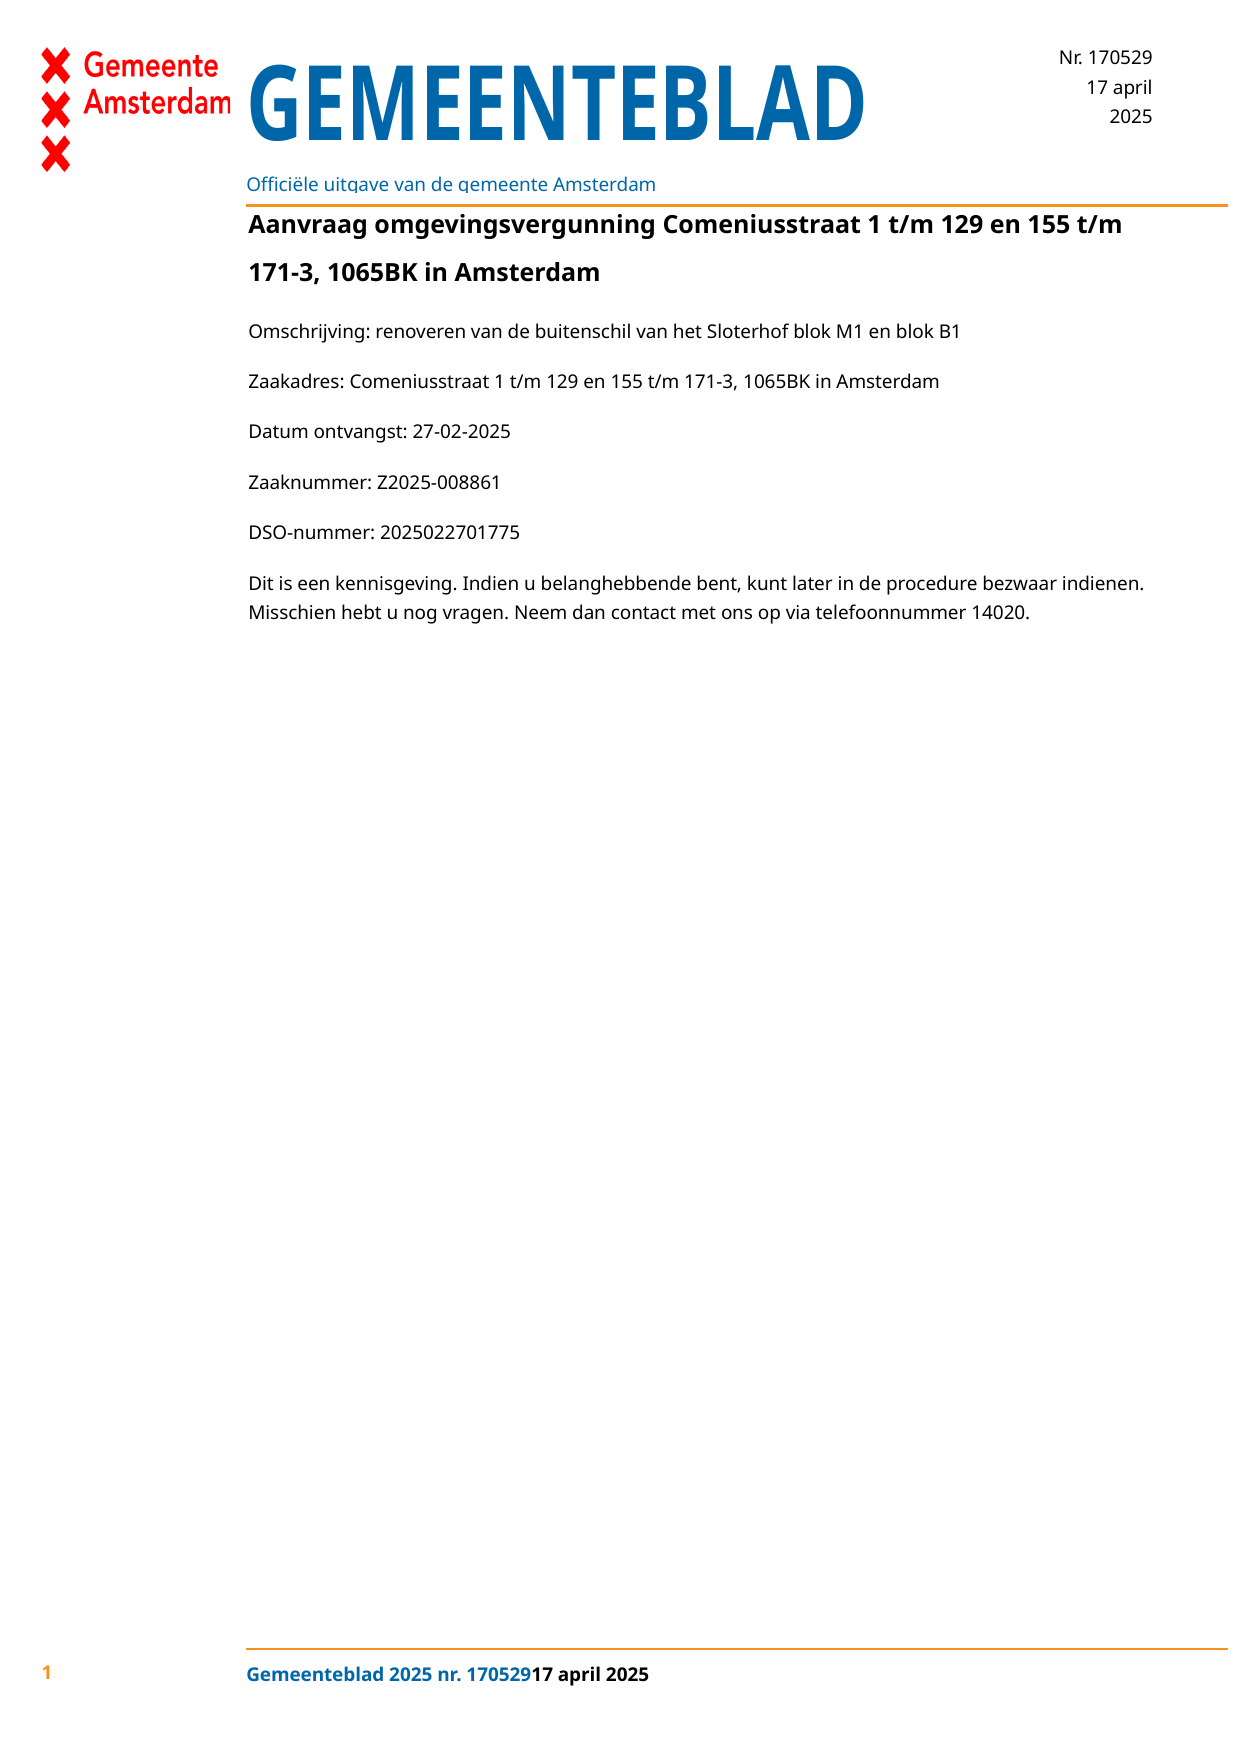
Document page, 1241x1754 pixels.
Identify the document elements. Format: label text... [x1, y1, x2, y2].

text Omschrijving: renoveren van de buitenschil van het Sloterhof blok M1 en blok B1 [248, 318, 1152, 344]
text Datum ontvangst: 27-02-2025 [248, 419, 1152, 444]
text Zaakadres: Comeniusstraat 1 t/m 129 en 155 t/m 171-3, 1065BK in Amsterdam [248, 368, 1152, 394]
picture [41, 47, 231, 172]
text Aanvraag omgevingsvergunning Comeniusstraat 1 t/m 129 en 155 t/m 171-3, 1065BK in Amsterdam [248, 207, 1152, 288]
text Zaaknummer: Z2025-008861 [248, 469, 1152, 495]
text DSO-nummer: 2025022701775 [248, 519, 1152, 545]
text Dit is een kennisgeving. Indien u belanghebbende bent, kunt later in de procedure bezwaar indienen. Misschien hebt u nog vragen. Neem dan contact met ons op via telefoonnummer 14020. [248, 570, 1152, 625]
